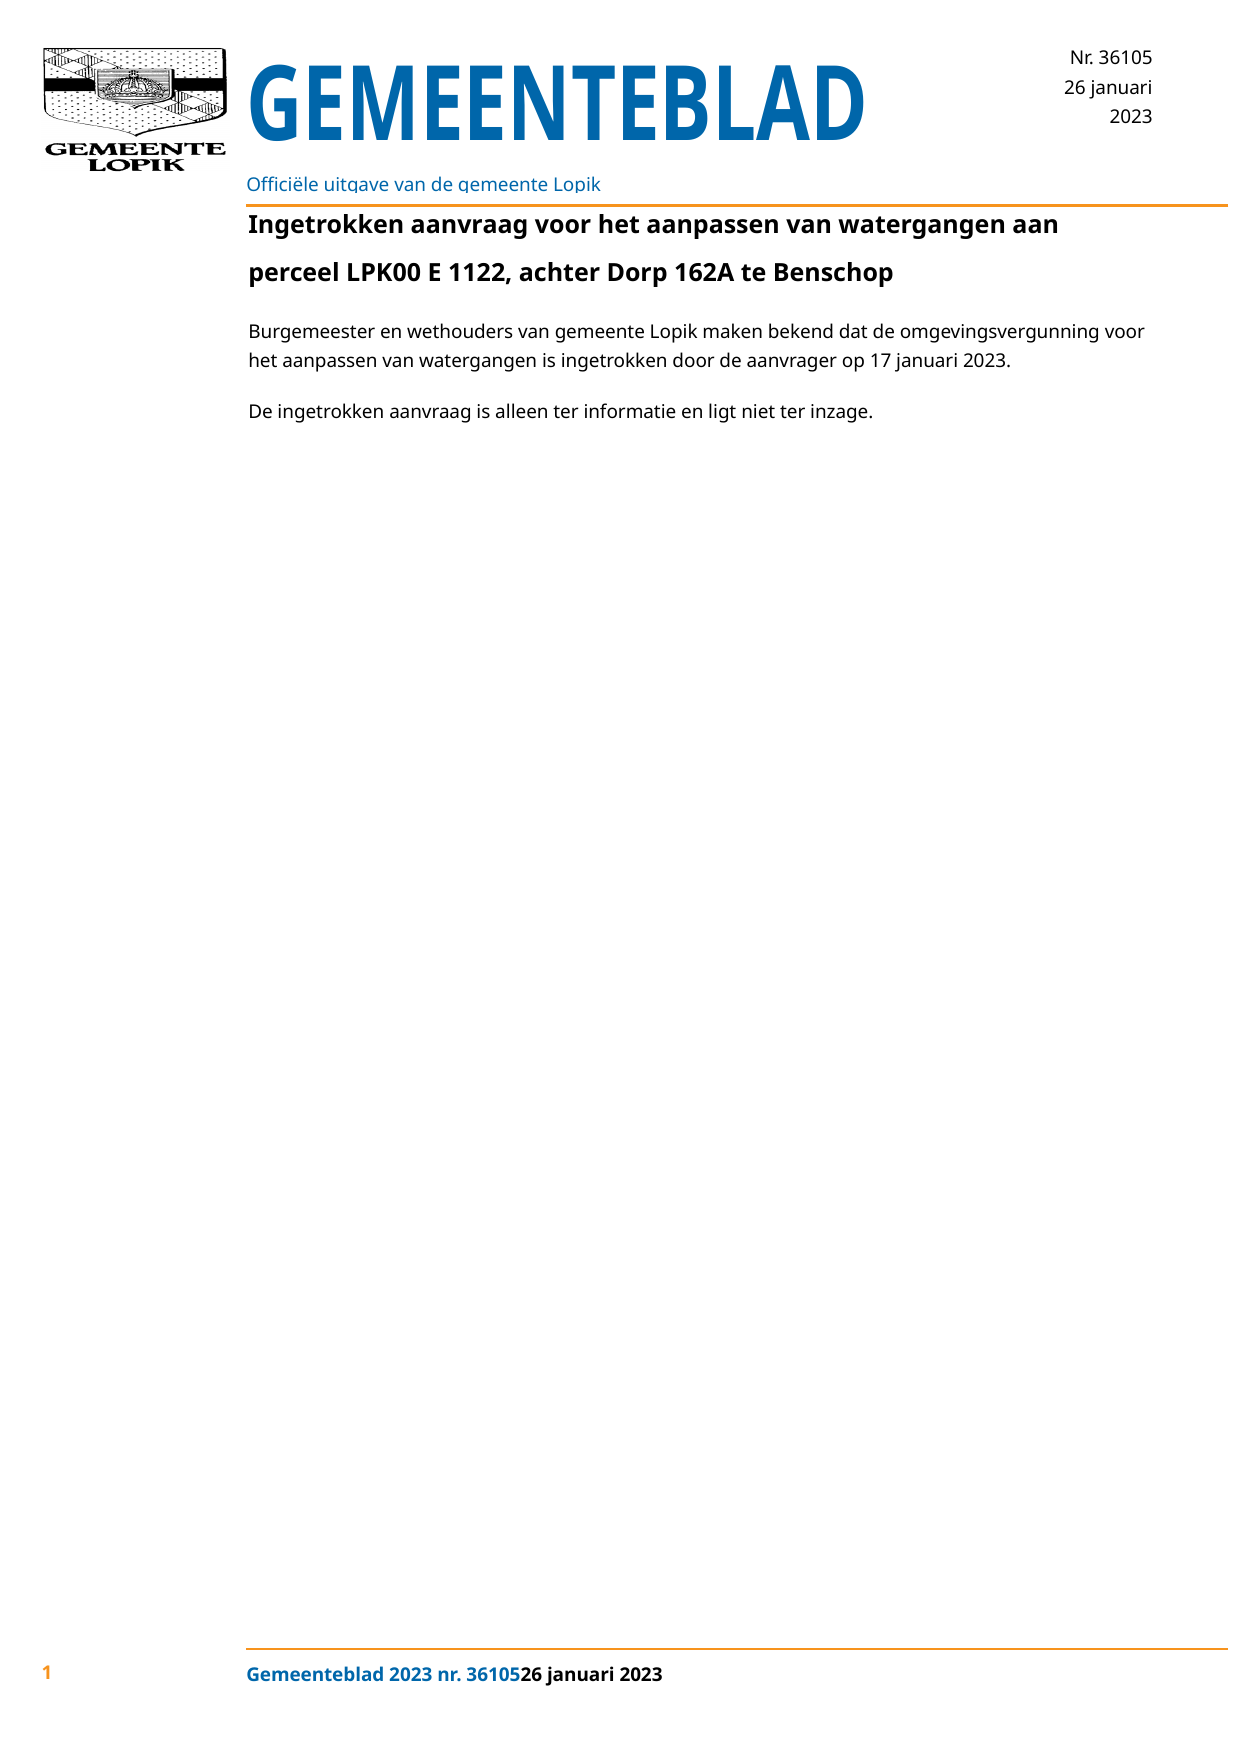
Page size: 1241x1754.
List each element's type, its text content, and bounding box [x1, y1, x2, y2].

text De ingetrokken aanvraag is alleen ter informatie en ligt niet ter inzage. [248, 398, 1152, 424]
text Burgemeester en wethouders van gemeente Lopik maken bekend dat de omgevingsvergunning voor het aanpassen van watergangen is ingetrokken door de aanvrager op 17 januari 2023. [248, 318, 1152, 373]
text Ingetrokken aanvraag voor het aanpassen van watergangen aan perceel LPK00 E 1122, achter Dorp 162A te Benschop [248, 207, 1152, 288]
picture [41, 47, 231, 172]
